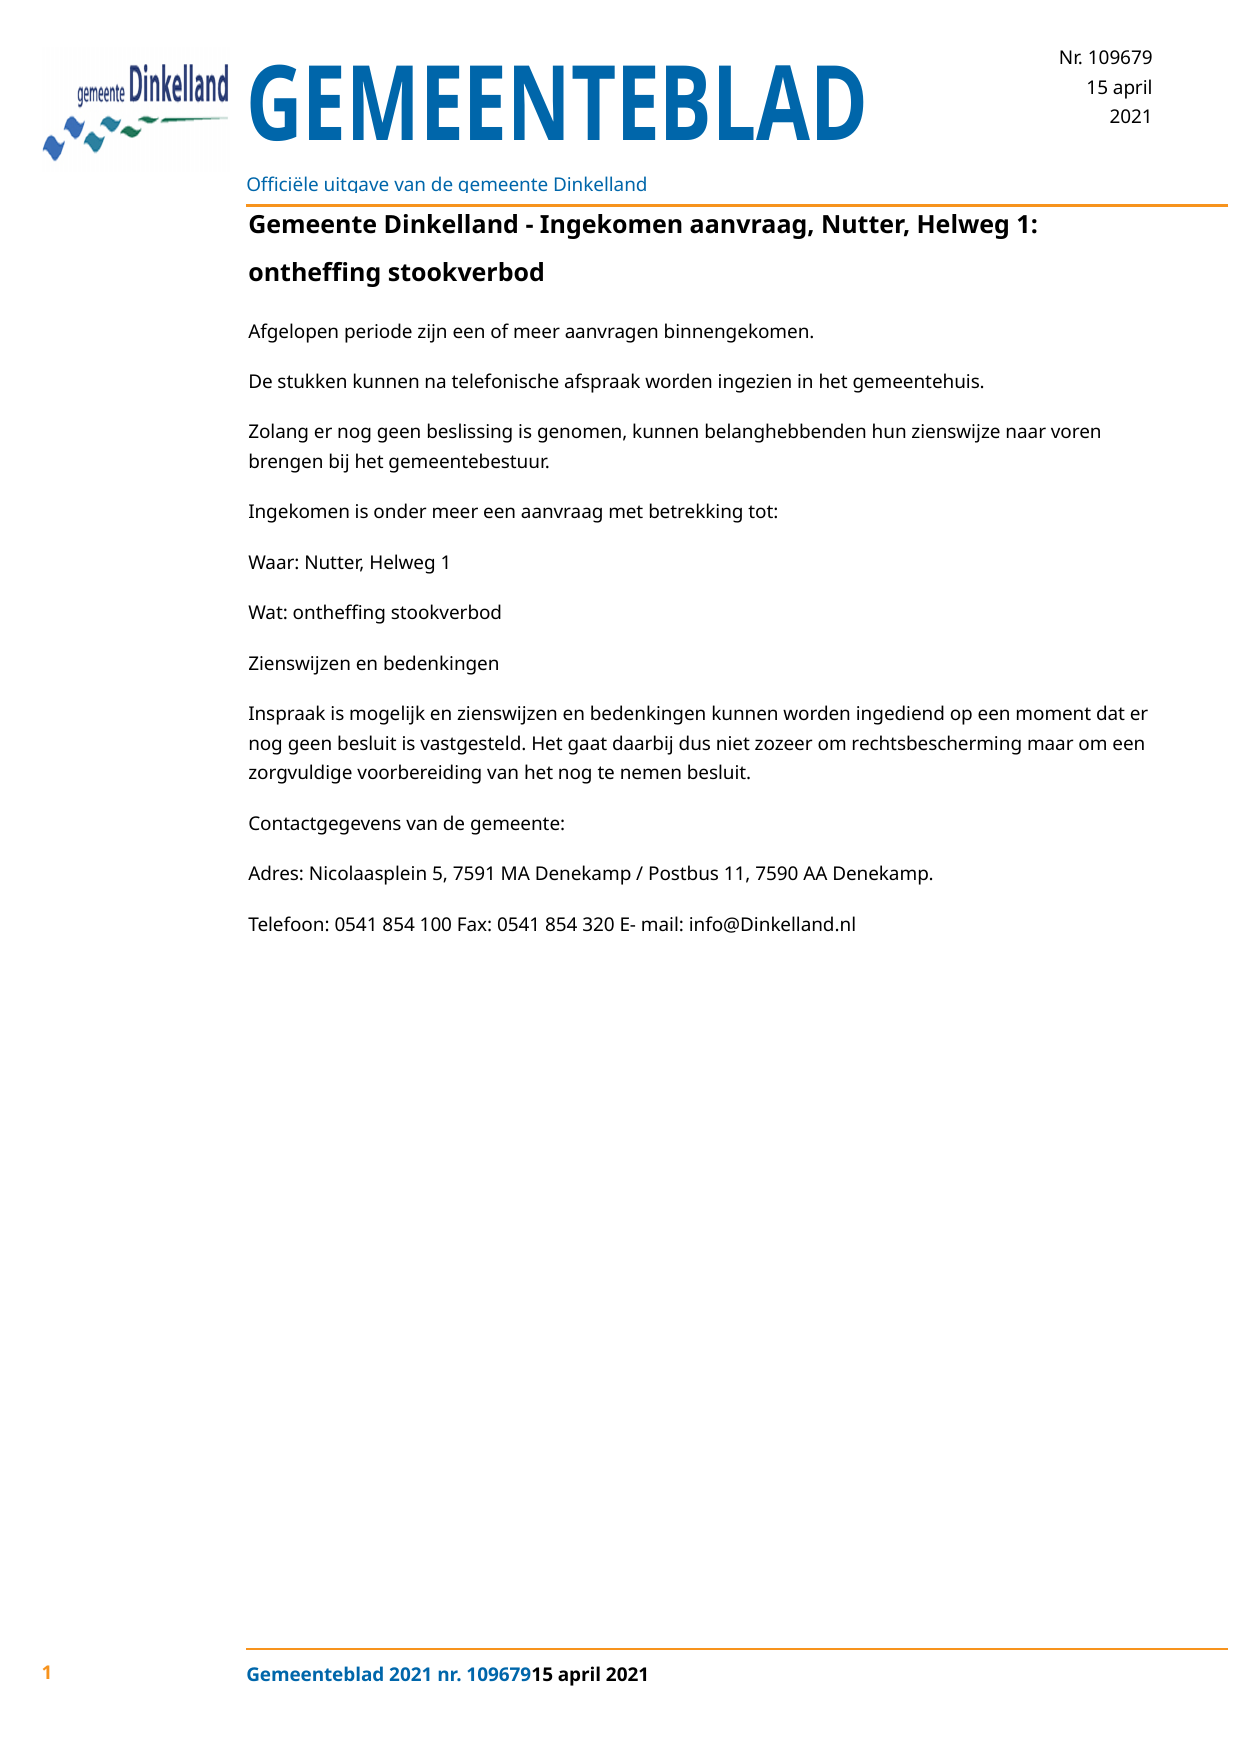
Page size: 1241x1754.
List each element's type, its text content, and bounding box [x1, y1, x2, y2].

text Adres: Nicolaasplein 5, 7591 MA Denekamp / Postbus 11, 7590 AA Denekamp. [248, 860, 1152, 886]
text Inspraak is mogelijk en zienswijzen en bedenkingen kunnen worden ingediend op een moment dat er nog geen besluit is vastgesteld. Het gaat daarbij dus niet zozeer om rechtsbescherming maar om een zorgvuldige voorbereiding van het nog te nemen besluit. [248, 700, 1152, 785]
text Wat: ontheffing stookverbod [248, 599, 1152, 625]
text Zolang er nog geen beslissing is genomen, kunnen belanghebbenden hun zienswijze naar voren brengen bij het gemeentebestuur. [248, 419, 1152, 474]
picture [41, 47, 231, 172]
text Zienswijzen en bedenkingen [248, 650, 1152, 676]
text Gemeente Dinkelland - Ingekomen aanvraag, Nutter, Helweg 1: ontheffing stookverbod [248, 207, 1152, 288]
text Telefoon: 0541 854 100 Fax: 0541 854 320 E- mail: info@Dinkelland.nl [248, 911, 1152, 937]
text Waar: Nutter, Helweg 1 [248, 549, 1152, 575]
text Ingekomen is onder meer een aanvraag met betrekking tot: [248, 499, 1152, 524]
text De stukken kunnen na telefonische afspraak worden ingezien in het gemeentehuis. [248, 368, 1152, 394]
text Afgelopen periode zijn een of meer aanvragen binnengekomen. [248, 318, 1152, 344]
text Contactgegevens van de gemeente: [248, 810, 1152, 836]
